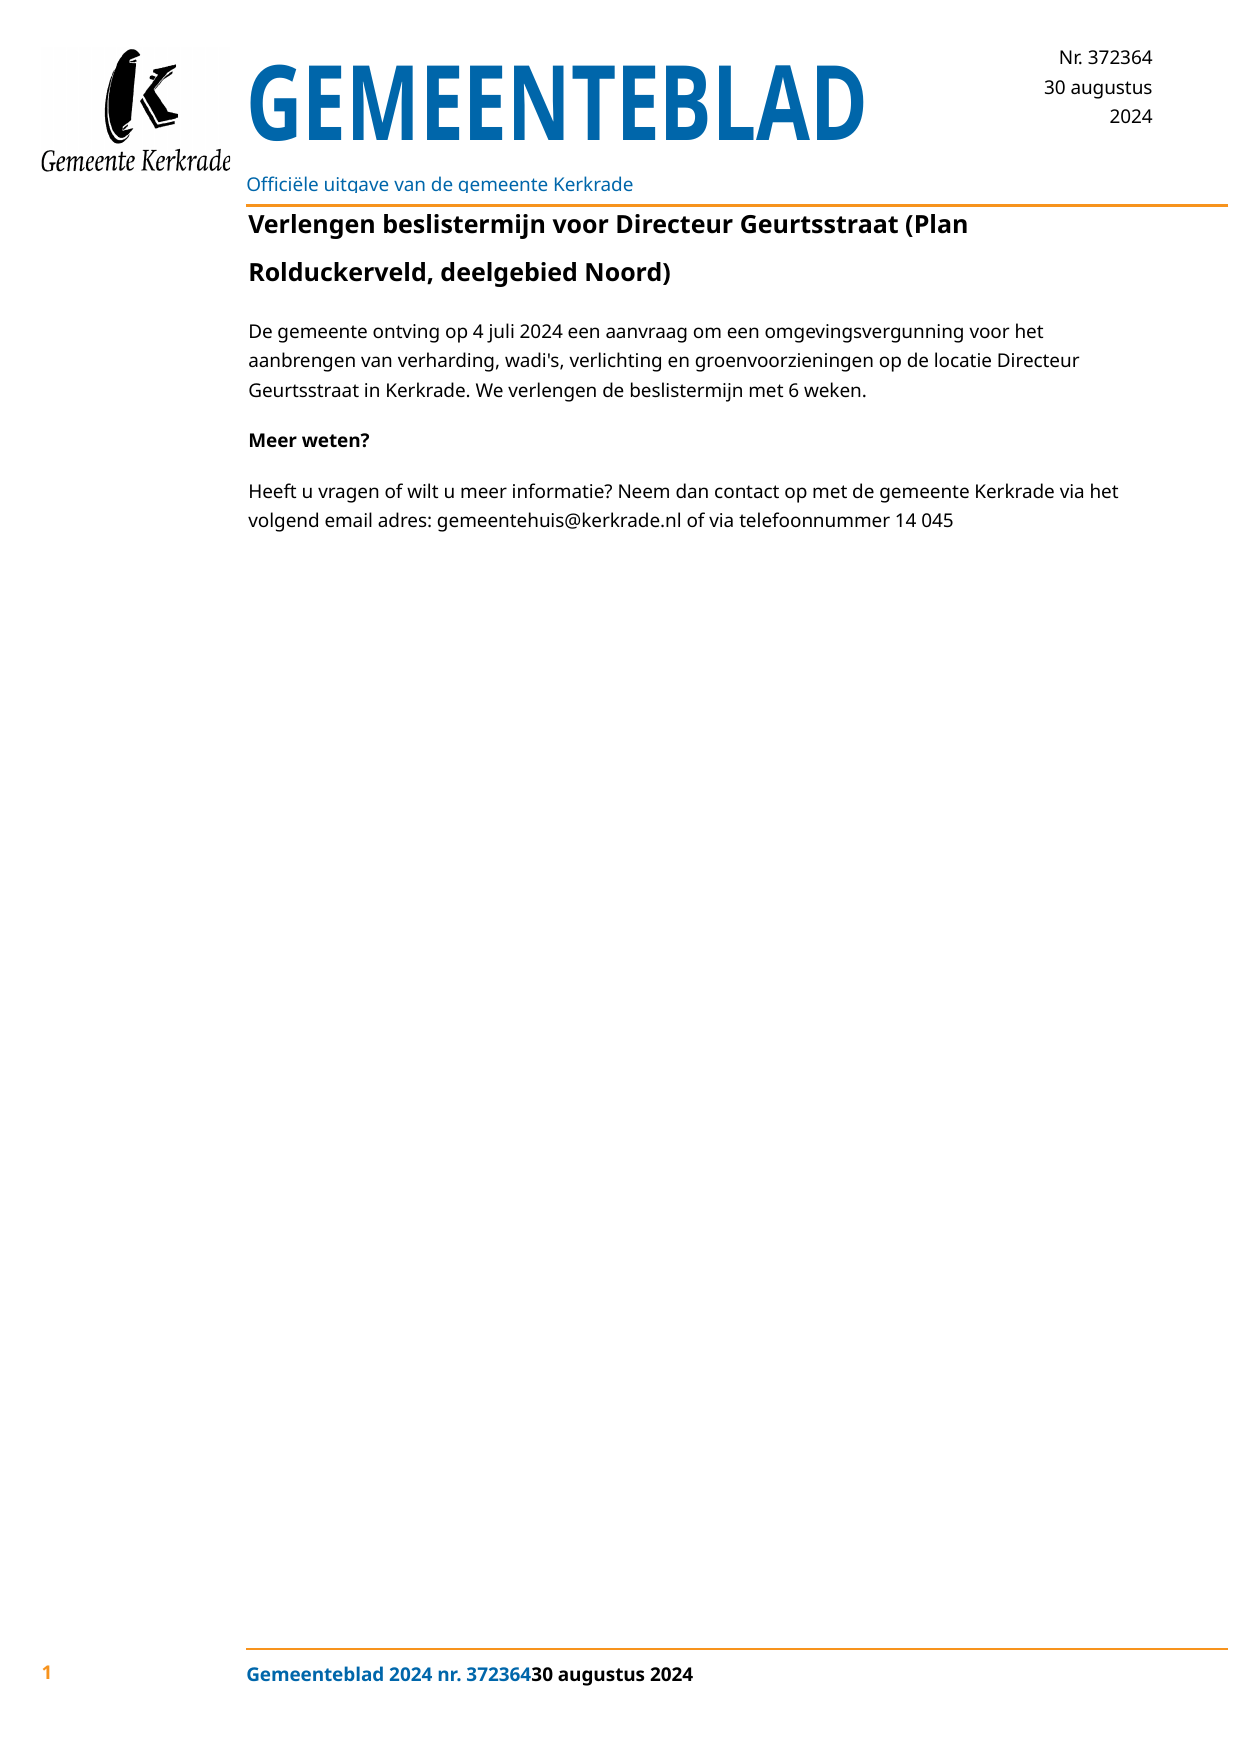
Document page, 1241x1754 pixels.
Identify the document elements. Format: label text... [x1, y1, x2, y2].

text De gemeente ontving op 4 juli 2024 een aanvraag om een omgevingsvergunning voor het aanbrengen van verharding, wadi's, verlichting en groenvoorzieningen op de locatie Directeur Geurtsstraat in Kerkrade. We verlengen de beslistermijn met 6 weken. [248, 318, 1152, 403]
text Verlengen beslistermijn voor Directeur Geurtsstraat (Plan Rolduckerveld, deelgebied Noord) [248, 207, 1152, 288]
text Meer weten? [248, 427, 1152, 453]
text Heeft u vragen of wilt u meer informatie? Neem dan contact op met de gemeente Kerkrade via het volgend email adres: gemeentehuis@kerkrade.nl of via telefoonnummer 14 045 [248, 478, 1152, 533]
picture [41, 47, 231, 172]
